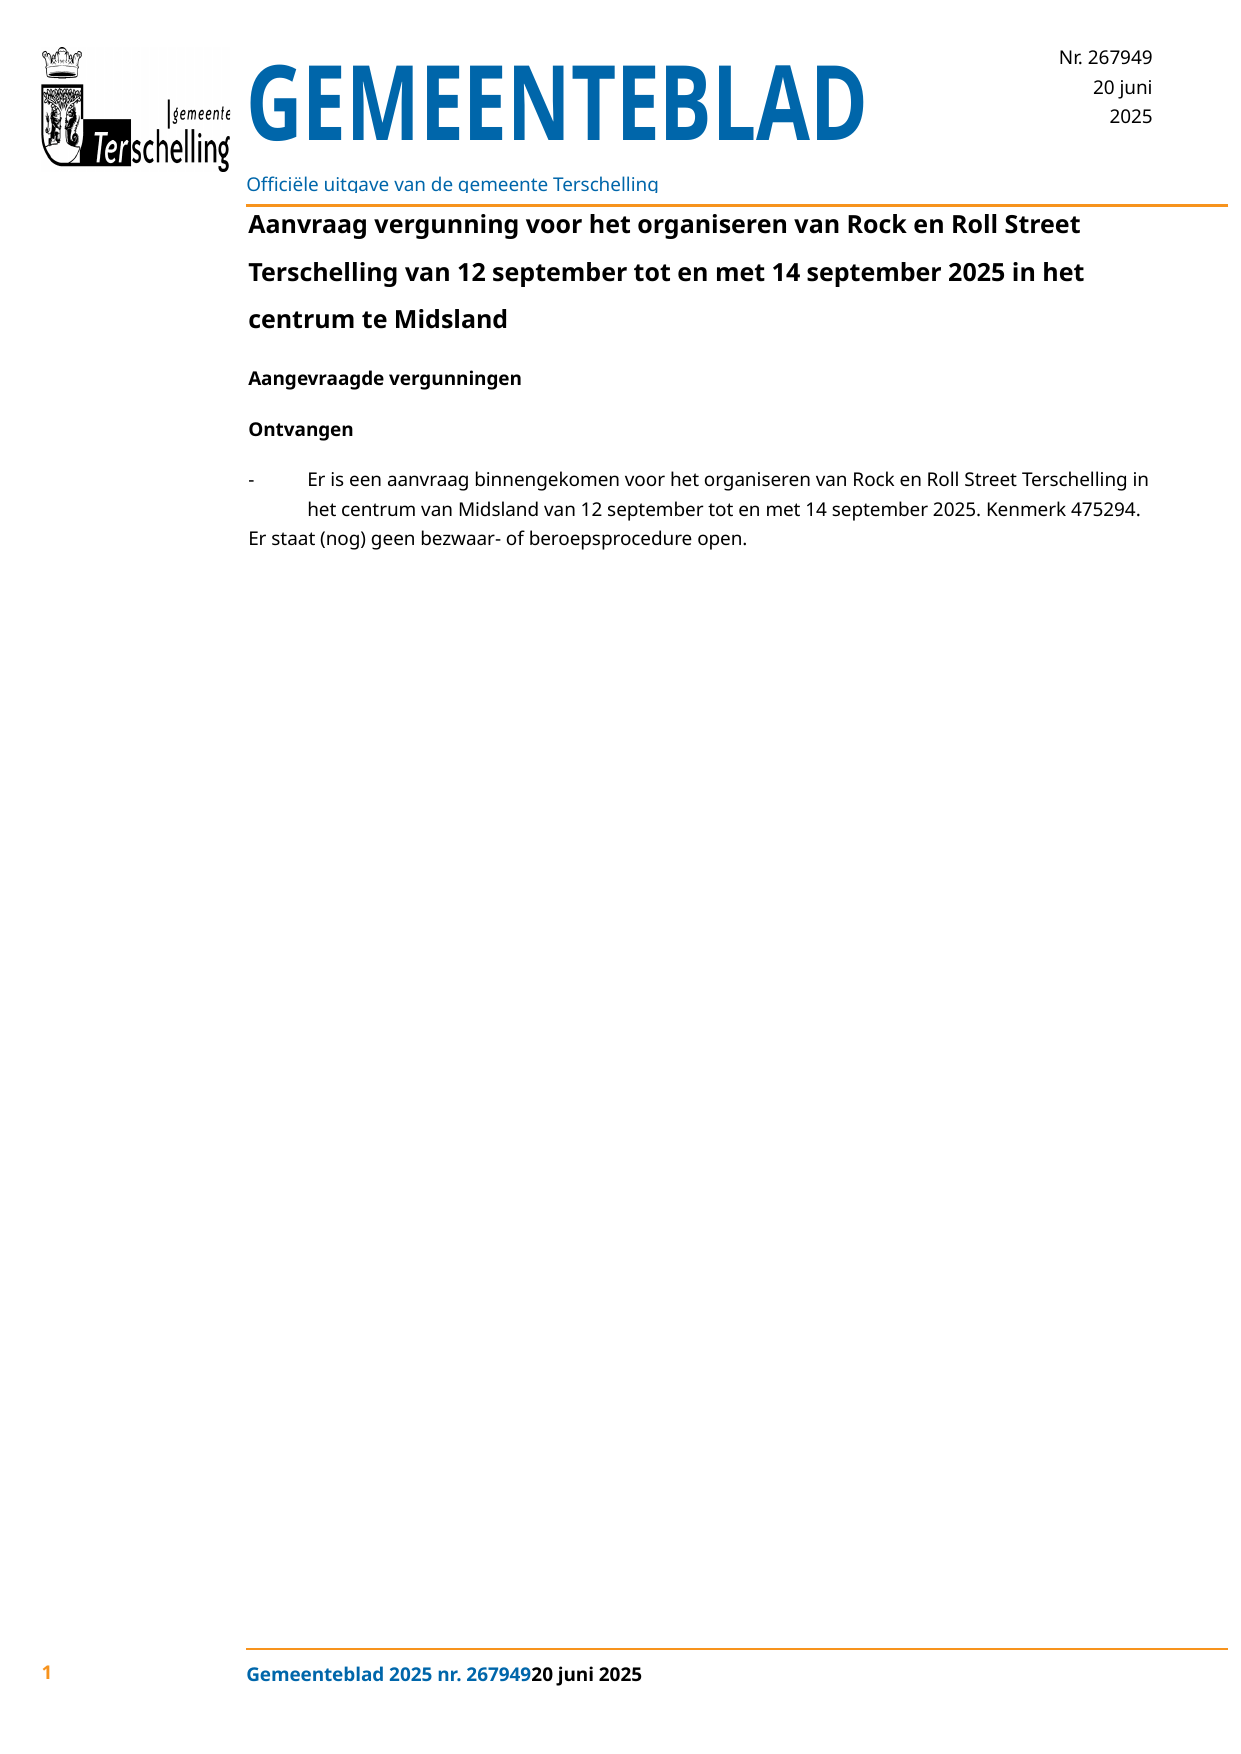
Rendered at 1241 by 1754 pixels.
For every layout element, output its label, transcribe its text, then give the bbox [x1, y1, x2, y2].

text Ontvangen [248, 416, 1152, 442]
text Aanvraag vergunning voor het organiseren van Rock en Roll Street Terschelling van 12 september tot en met 14 september 2025 in het centrum te Midsland [248, 207, 1152, 336]
text Aangevraagde vergunningen [248, 366, 1152, 391]
list Er is een aanvraag binnengekomen voor het organiseren van Rock en Roll Street Terschelling in het centrum van Midsland van 12 september tot en met 14 september 2025. Kenmerk 475294. [248, 466, 1152, 522]
picture [41, 47, 231, 172]
text Er staat (nog) geen bezwaar- of beroepsprocedure open. [248, 526, 1152, 551]
